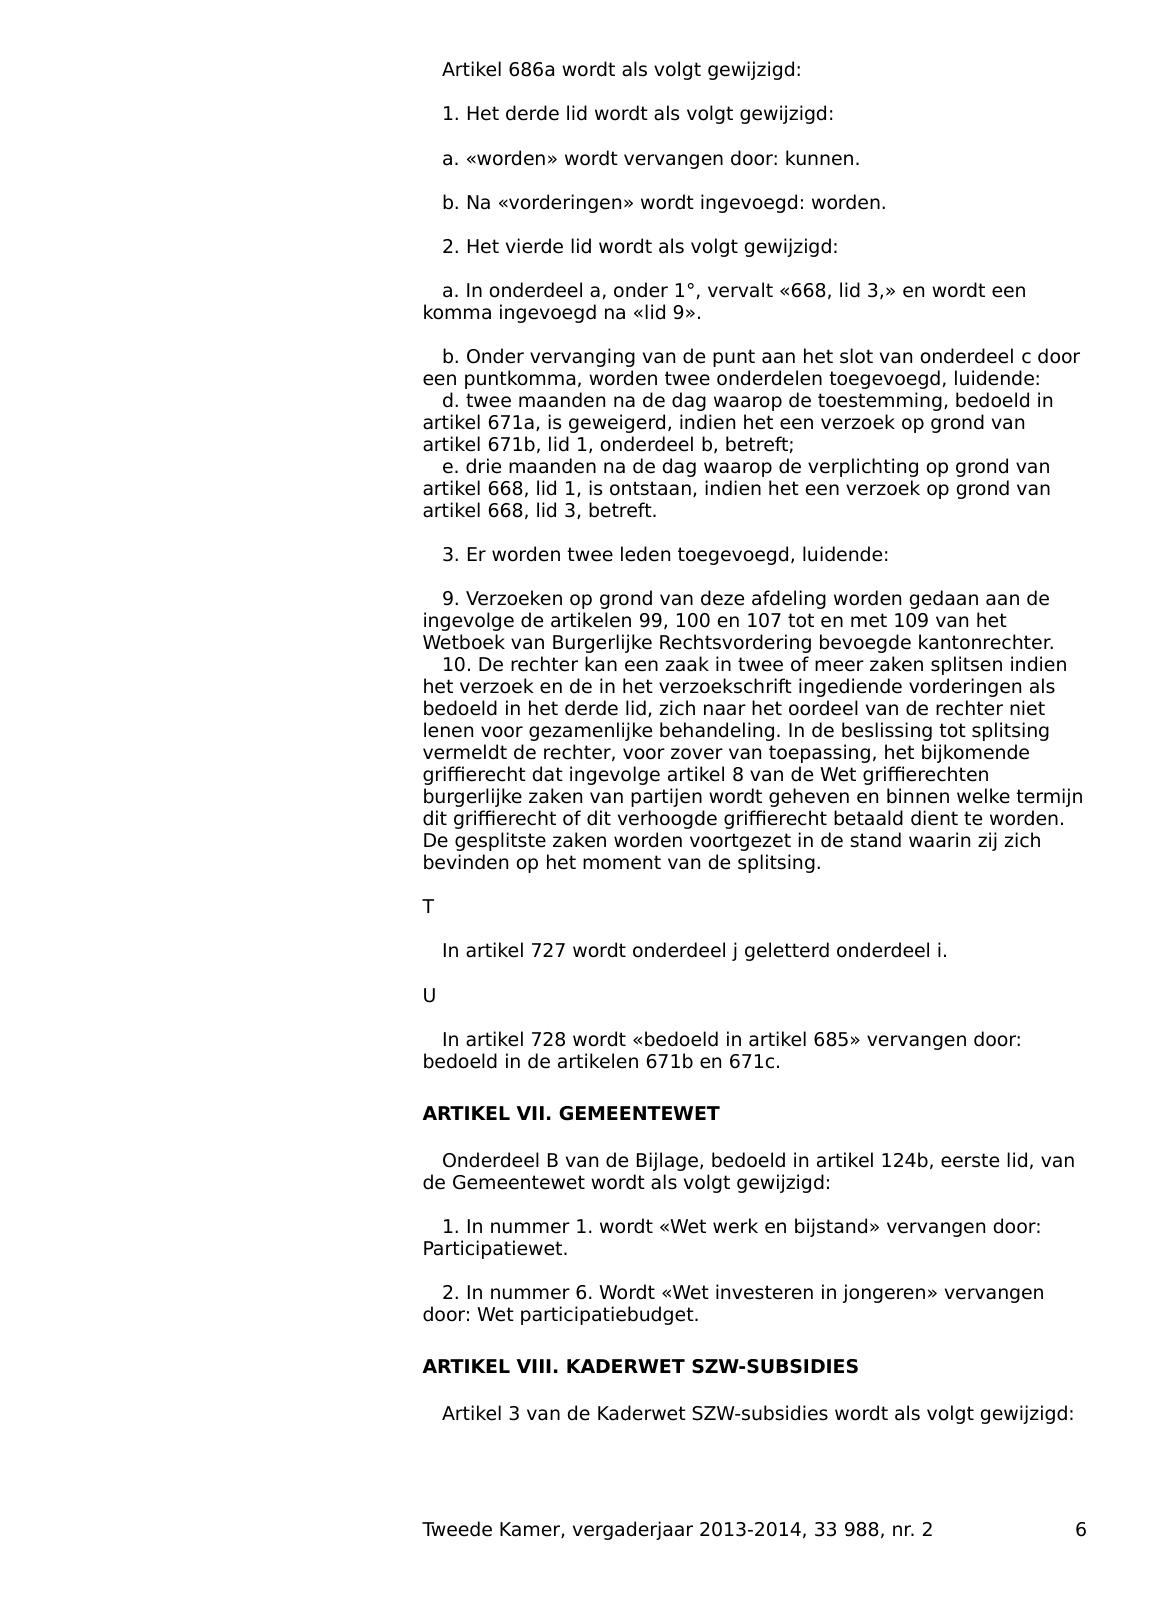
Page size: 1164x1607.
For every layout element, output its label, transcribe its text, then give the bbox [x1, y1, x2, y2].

text Artikel 686a wordt als volgt gewijzigd: [422, 59, 1087, 81]
text 9. Verzoeken op grond van deze afdeling worden gedaan aan de ingevolge de artikelen 99, 100 en 107 tot en met 109 van het Wetboek van Burgerlijke Rechtsvordering bevoegde kantonrechter. [422, 588, 1087, 654]
text In artikel 728 wordt «bedoeld in artikel 685» vervangen door: bedoeld in de artikelen 671b en 671c. [422, 1029, 1087, 1073]
subtitle ARTIKEL VIII. KADERWET SZW-SUBSIDIES [422, 1356, 1087, 1378]
text d. twee maanden na de dag waarop de toestemming, bedoeld in artikel 671a, is geweigerd, indien het een verzoek op grond van artikel 671b, lid 1, onderdeel b, betreft; [422, 390, 1087, 456]
text b. Onder vervanging van de punt aan het slot van onderdeel c door een puntkomma, worden twee onderdelen toegevoegd, luidende: [422, 346, 1087, 390]
text U [422, 984, 1087, 1006]
text 3. Er worden twee leden toegevoegd, luidende: [422, 544, 1087, 566]
text 1. Het derde lid wordt als volgt gewijzigd: [422, 103, 1087, 125]
text 2. Het vierde lid wordt als volgt gewijzigd: [422, 236, 1087, 258]
text e. drie maanden na de dag waarop de verplichting op grond van artikel 668, lid 1, is ontstaan, indien het een verzoek op grond van artikel 668, lid 3, betreft. [422, 456, 1087, 522]
text b. Na «vorderingen» wordt ingevoegd: worden. [422, 192, 1087, 213]
subtitle ARTIKEL VII. GEMEENTEWET [422, 1103, 1087, 1124]
text a. «worden» wordt vervangen door: kunnen. [422, 147, 1087, 169]
text a. In onderdeel a, onder 1°, vervalt «668, lid 3,» en wordt een komma ingevoegd na «lid 9». [422, 280, 1087, 324]
text Onderdeel B van de Bijlage, bedoeld in artikel 124b, eerste lid, van de Gemeentewet wordt als volgt gewijzigd: [422, 1149, 1087, 1193]
text In artikel 727 wordt onderdeel j geletterd onderdeel i. [422, 940, 1087, 962]
text 1. In nummer 1. wordt «Wet werk en bijstand» vervangen door: Participatiewet. [422, 1216, 1087, 1260]
text Artikel 3 van de Kaderwet SZW-subsidies wordt als volgt gewijzigd: [422, 1403, 1087, 1425]
text 2. In nummer 6. Wordt «Wet investeren in jongeren» vervangen door: Wet participatiebudget. [422, 1282, 1087, 1326]
text T [422, 896, 1087, 918]
text 10. De rechter kan een zaak in twee of meer zaken splitsen indien het verzoek en de in het verzoekschrift ingediende vorderingen als bedoeld in het derde lid, zich naar het oordeel van de rechter niet lenen voor gezamenlijke behandeling. In de beslissing tot splitsing vermeldt de rechter, voor zover van toepassing, het bijkomende griffierecht dat ingevolge artikel 8 van de Wet griffierechten burgerlijke zaken van partijen wordt geheven en binnen welke termijn dit griffierecht of dit verhoogde griffierecht betaald dient te worden. De gesplitste zaken worden voortgezet in de stand waarin zij zich bevinden op het moment van de splitsing. [422, 654, 1087, 874]
